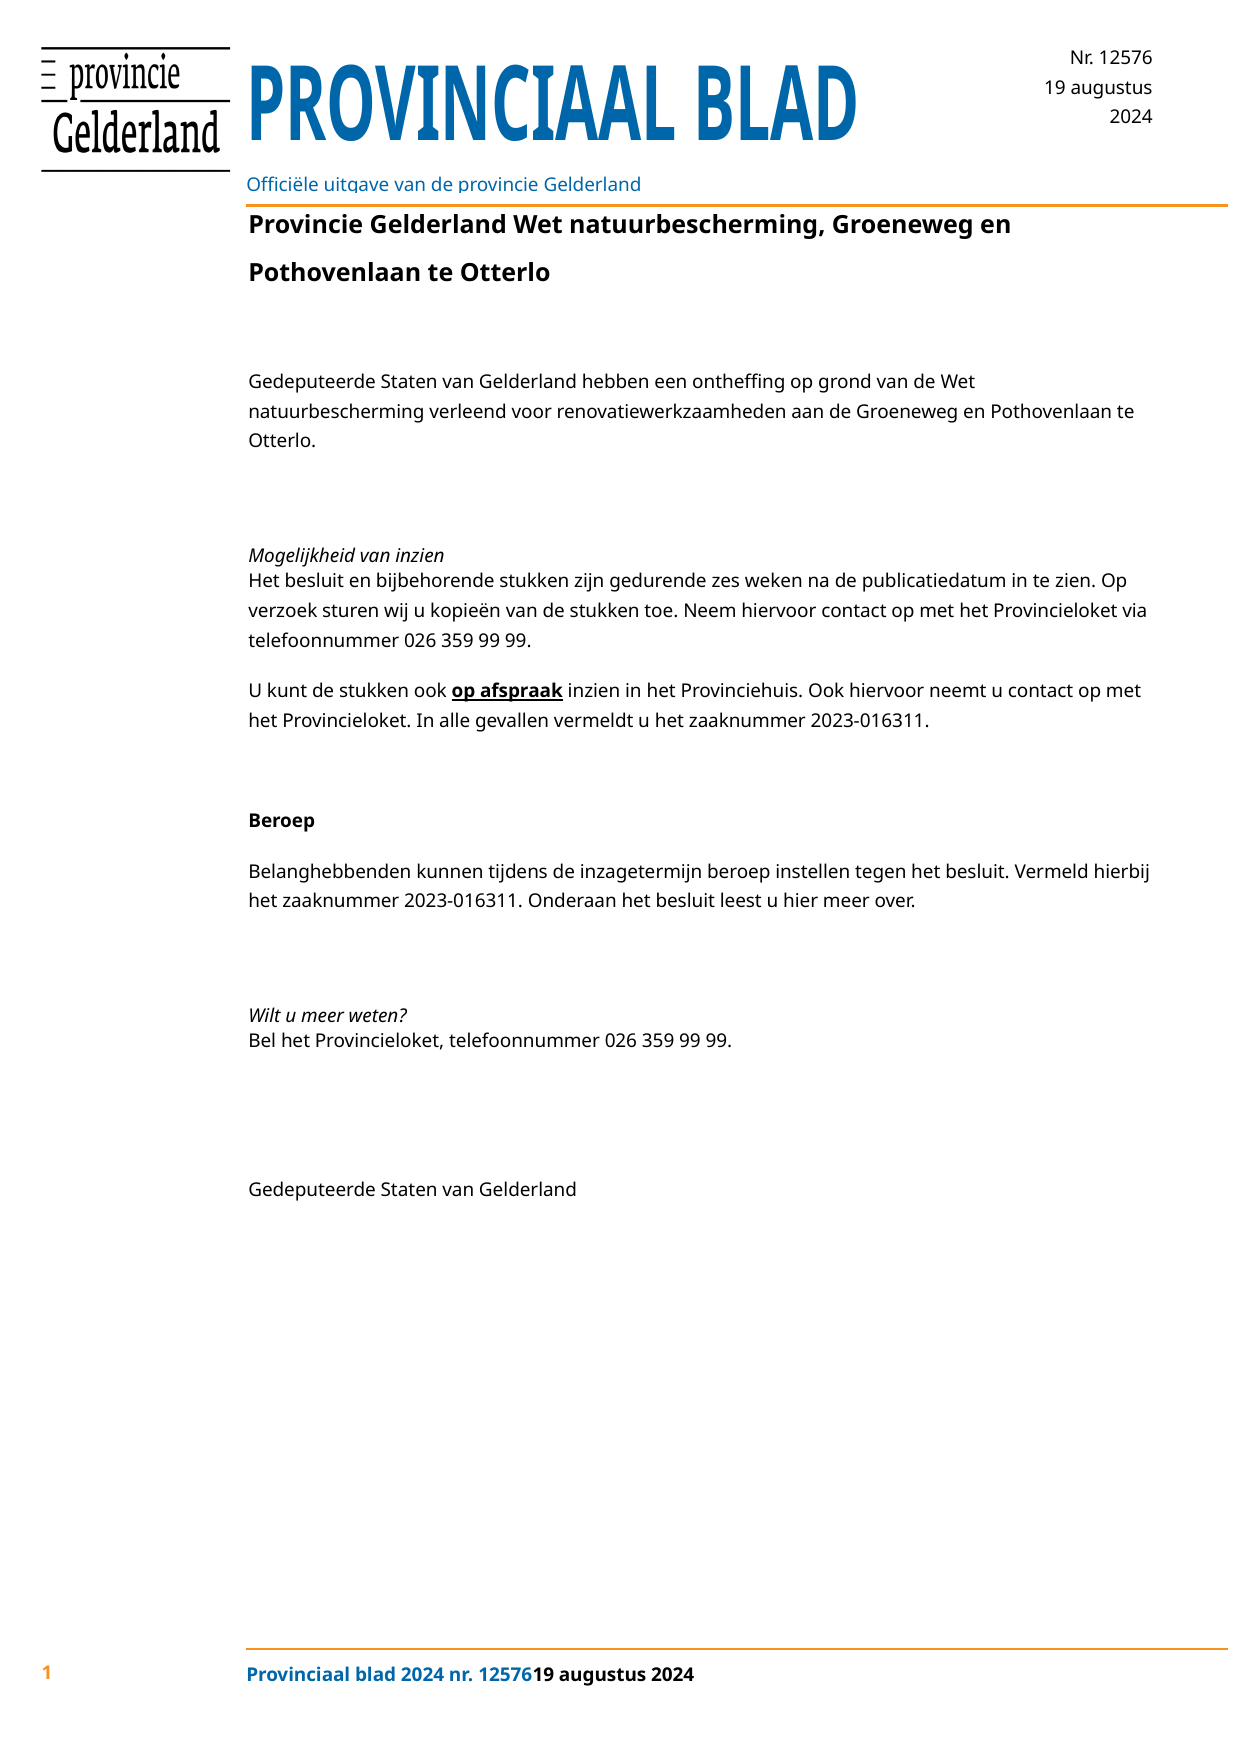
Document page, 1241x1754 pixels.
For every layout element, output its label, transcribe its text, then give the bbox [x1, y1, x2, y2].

text Wilt u meer weten? [248, 1002, 1152, 1028]
text Gedeputeerde Staten van Gelderland [248, 1176, 1152, 1202]
text U kunt de stukken ook op afspraak inzien in het Provinciehuis. Ook hiervoor neemt u contact op met het Provincieloket. In alle gevallen vermeldt u het zaaknummer 2023-016311. [248, 677, 1152, 732]
text Provincie Gelderland Wet natuurbescherming, Groeneweg en Pothovenlaan te Otterlo [248, 207, 1152, 288]
text Beroep [248, 808, 1152, 833]
text Het besluit en bijbehorende stukken zijn gedurende zes weken na de publicatiedatum in te zien. Op verzoek sturen wij u kopieën van de stukken toe. Neem hiervoor contact op met het Provincieloket via telefoonnummer 026 359 99 99. [248, 568, 1152, 652]
text Mogelijkheid van inzien [248, 542, 1152, 568]
text Belanghebbenden kunnen tijdens de inzagetermijn beroep instellen tegen het besluit. Vermeld hierbij het zaaknummer 2023-016311. Onderaan het besluit leest u hier meer over. [248, 858, 1152, 913]
text Gedeputeerde Staten van Gelderland hebben een ontheffing op grond van de Wet natuurbescherming verleend voor renovatiewerkzaamheden aan de Groeneweg en Pothovenlaan te Otterlo. [248, 368, 1152, 453]
text Bel het Provincieloket, telefoonnummer 026 359 99 99. [248, 1028, 1152, 1053]
picture [41, 47, 231, 172]
